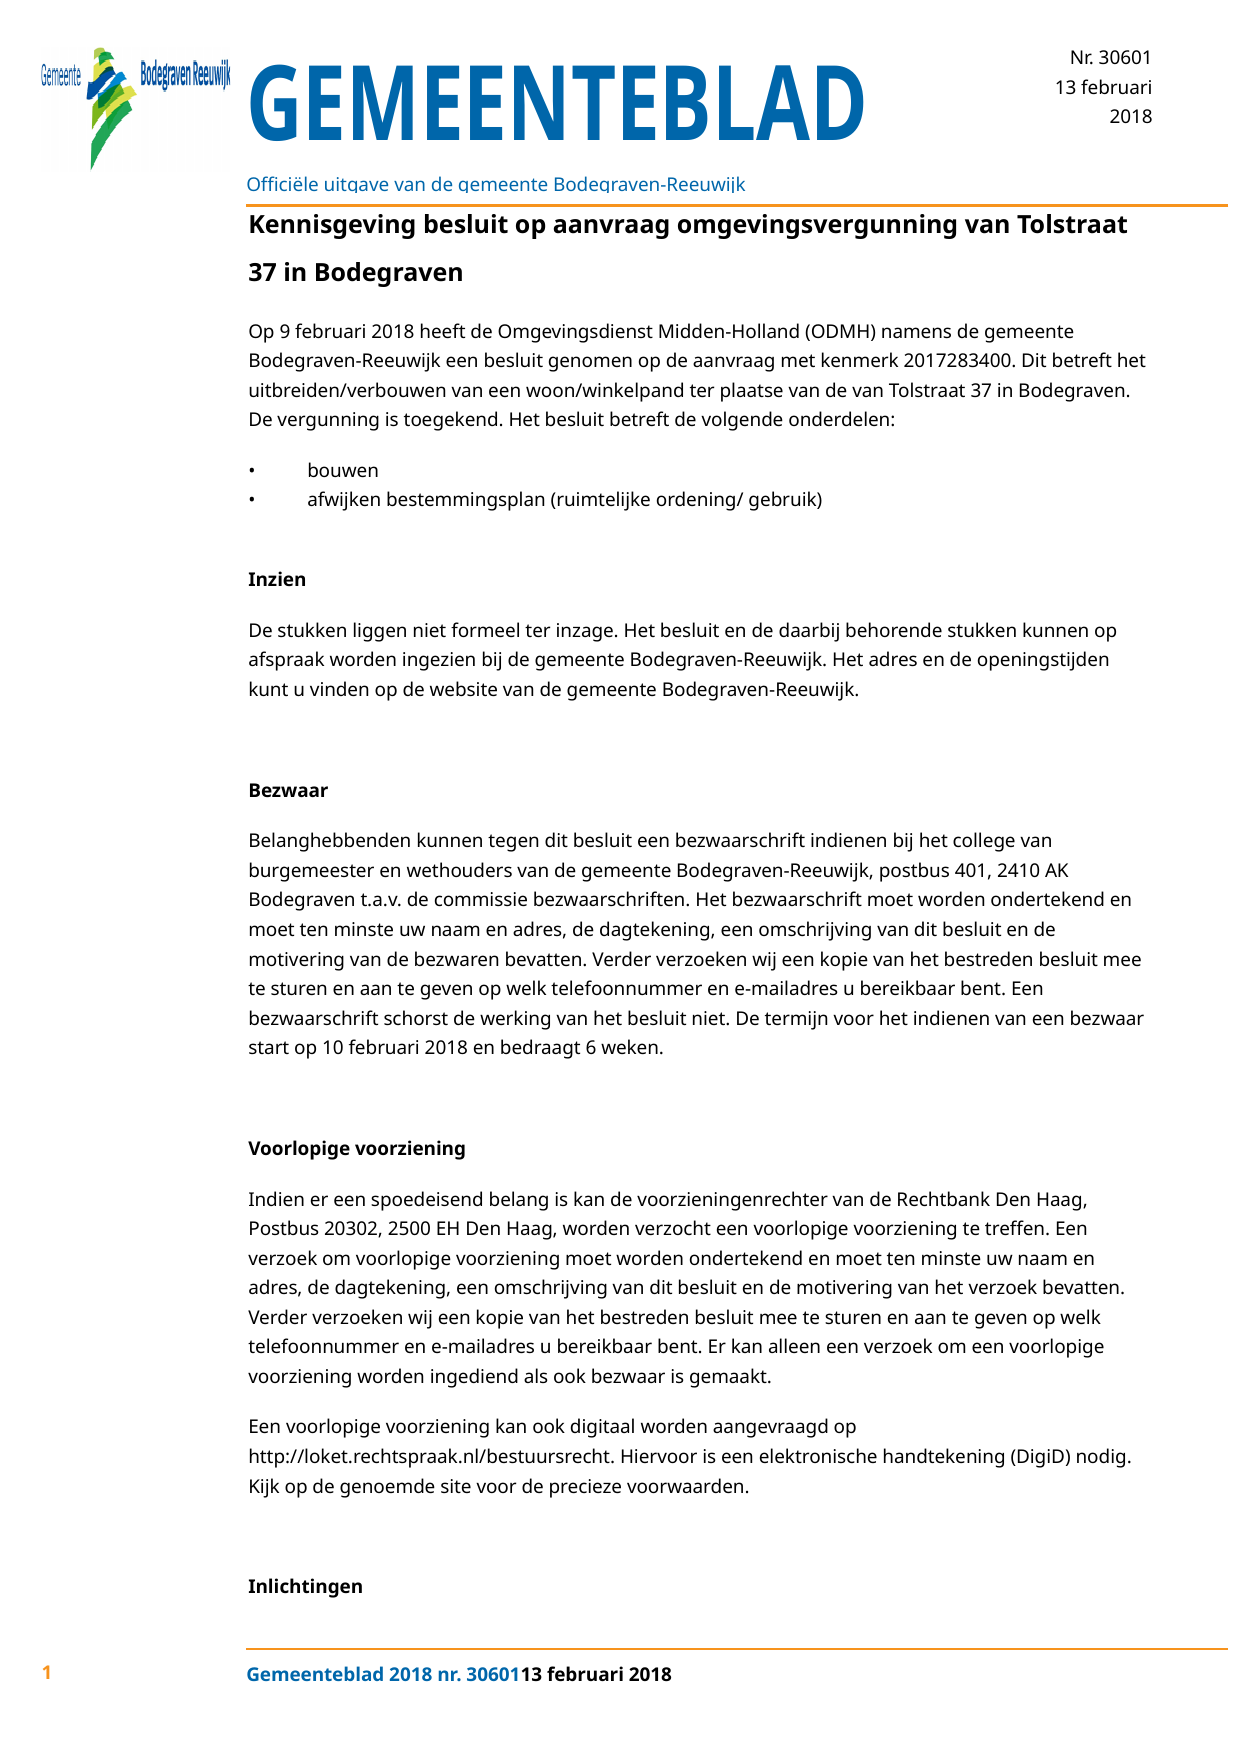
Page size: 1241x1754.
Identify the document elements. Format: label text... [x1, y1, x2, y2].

text Inzien [248, 567, 1152, 592]
text De stukken liggen niet formeel ter inzage. Het besluit en de daarbij behorende stukken kunnen op afspraak worden ingezien bij de gemeente Bodegraven-Reeuwijk. Het adres en de openingstijden kunt u vinden op de website van de gemeente Bodegraven-Reeuwijk. [248, 617, 1152, 702]
text Op 9 februari 2018 heeft de Omgevingsdienst Midden-Holland (ODMH) namens de gemeente Bodegraven-Reeuwijk een besluit genomen op de aanvraag met kenmerk 2017283400. Dit betreft het uitbreiden/verbouwen van een woon/winkelpand ter plaatse van de van Tolstraat 37 in Bodegraven. De vergunning is toegekend. Het besluit betreft de volgende onderdelen: [248, 318, 1152, 432]
text Een voorlopige voorziening kan ook digitaal worden aangevraagd op http://loket.rechtspraak.nl/bestuursrecht. Hiervoor is een elektronische handtekening (DigiD) nodig. Kijk op de genoemde site voor de precieze voorwaarden. [248, 1414, 1152, 1499]
text Kennisgeving besluit op aanvraag omgevingsvergunning van Tolstraat 37 in Bodegraven [248, 207, 1152, 288]
list bouwen [248, 457, 1152, 483]
list afwijken bestemmingsplan (ruimtelijke ordening/ gebruik) [248, 487, 1152, 512]
picture [41, 47, 231, 172]
text Inlichtingen [248, 1574, 1152, 1599]
text Indien er een spoedeisend belang is kan de voorzieningenrechter van de Rechtbank Den Haag, Postbus 20302, 2500 EH Den Haag, worden verzocht een voorlopige voorziening te treffen. Een verzoek om voorlopige voorziening moet worden ondertekend en moet ten minste uw naam en adres, de dagtekening, een omschrijving van dit besluit en de motivering van het verzoek bevatten. Verder verzoeken wij een kopie van het bestreden besluit mee te sturen en aan te geven op welk telefoonnummer en e-mailadres u bereikbaar bent. Er kan alleen een verzoek om een voorlopige voorziening worden ingediend als ook bezwaar is gemaakt. [248, 1186, 1152, 1389]
text Voorlopige voorziening [248, 1135, 1152, 1161]
text Bezwaar [248, 777, 1152, 803]
text Belanghebbenden kunnen tegen dit besluit een bezwaarschrift indienen bij het college van burgemeester en wethouders van de gemeente Bodegraven-Reeuwijk, postbus 401, 2410 AK Bodegraven t.a.v. de commissie bezwaarschriften. Het bezwaarschrift moet worden ondertekend en moet ten minste uw naam en adres, de dagtekening, een omschrijving van dit besluit en de motivering van de bezwaren bevatten. Verder verzoeken wij een kopie van het bestreden besluit mee te sturen en aan te geven op welk telefoonnummer en e-mailadres u bereikbaar bent. Een bezwaarschrift schorst de werking van het besluit niet. De termijn voor het indienen van een bezwaar start op 10 februari 2018 en bedraagt 6 weken. [248, 827, 1152, 1060]
